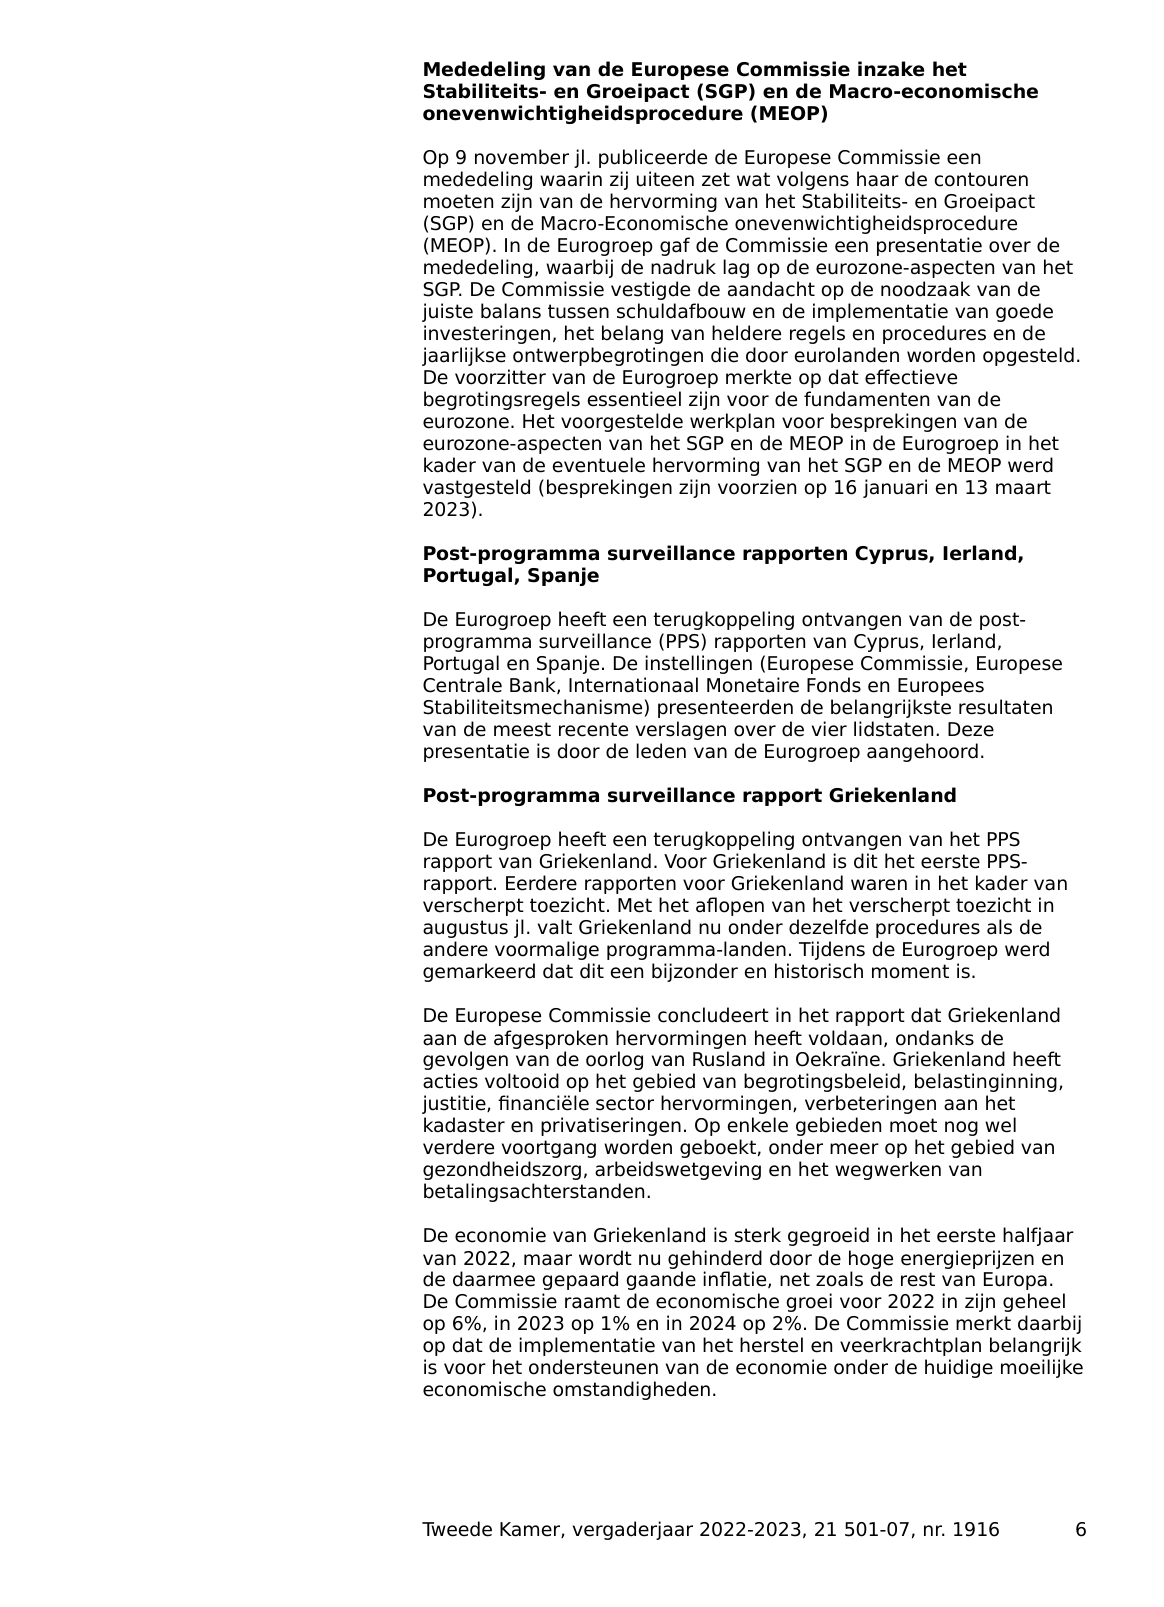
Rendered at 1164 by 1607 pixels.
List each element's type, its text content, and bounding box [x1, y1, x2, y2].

subtitle Post-programma surveillance rapporten Cyprus, Ierland, Portugal, Spanje [422, 543, 1087, 587]
text Op 9 november jl. publiceerde de Europese Commissie een mededeling waarin zij uiteen zet wat volgens haar de contouren moeten zijn van de hervorming van het Stabiliteits- en Groeipact (SGP) en de Macro-Economische onevenwichtigheidsprocedure (MEOP). In de Eurogroep gaf de Commissie een presentatie over de mededeling, waarbij de nadruk lag op de eurozone-aspecten van het SGP. De Commissie vestigde de aandacht op de noodzaak van de juiste balans tussen schuldafbouw en de implementatie van goede investeringen, het belang van heldere regels en procedures en de jaarlijkse ontwerpbegrotingen die door eurolanden worden opgesteld. De voorzitter van de Eurogroep merkte op dat effectieve begrotingsregels essentieel zijn voor de fundamenten van de eurozone. Het voorgestelde werkplan voor besprekingen van de eurozone-aspecten van het SGP en de MEOP in de Eurogroep in het kader van de eventuele hervorming van het SGP en de MEOP werd vastgesteld (besprekingen zijn voorzien op 16 januari en 13 maart 2023). [422, 147, 1087, 521]
subtitle Mededeling van de Europese Commissie inzake het Stabiliteits- en Groeipact (SGP) en de Macro-economische onevenwichtigheidsprocedure (MEOP) [422, 59, 1087, 125]
text De Eurogroep heeft een terugkoppeling ontvangen van de post-programma surveillance (PPS) rapporten van Cyprus, Ierland, Portugal en Spanje. De instellingen (Europese Commissie, Europese Centrale Bank, Internationaal Monetaire Fonds en Europees Stabiliteitsmechanisme) presenteerden de belangrijkste resultaten van de meest recente verslagen over de vier lidstaten. Deze presentatie is door de leden van de Eurogroep aangehoord. [422, 609, 1087, 763]
text De Eurogroep heeft een terugkoppeling ontvangen van het PPS rapport van Griekenland. Voor Griekenland is dit het eerste PPS-rapport. Eerdere rapporten voor Griekenland waren in het kader van verscherpt toezicht. Met het aflopen van het verscherpt toezicht in augustus jl. valt Griekenland nu onder dezelfde procedures als de andere voormalige programma-landen. Tijdens de Eurogroep werd gemarkeerd dat dit een bijzonder en historisch moment is. [422, 829, 1087, 983]
subtitle Post-programma surveillance rapport Griekenland [422, 785, 1087, 807]
text De Europese Commissie concludeert in het rapport dat Griekenland aan de afgesproken hervormingen heeft voldaan, ondanks de gevolgen van de oorlog van Rusland in Oekraïne. Griekenland heeft acties voltooid op het gebied van begrotingsbeleid, belastinginning, justitie, financiële sector hervormingen, verbeteringen aan het kadaster en privatiseringen. Op enkele gebieden moet nog wel verdere voortgang worden geboekt, onder meer op het gebied van gezondheidszorg, arbeidswetgeving en het wegwerken van betalingsachterstanden. [422, 1005, 1087, 1203]
text De economie van Griekenland is sterk gegroeid in het eerste halfjaar van 2022, maar wordt nu gehinderd door de hoge energieprijzen en de daarmee gepaard gaande inflatie, net zoals de rest van Europa. De Commissie raamt de economische groei voor 2022 in zijn geheel op 6%, in 2023 op 1% en in 2024 op 2%. De Commissie merkt daarbij op dat de implementatie van het herstel en veerkrachtplan belangrijk is voor het ondersteunen van de economie onder de huidige moeilijke economische omstandigheden. [422, 1225, 1087, 1401]
